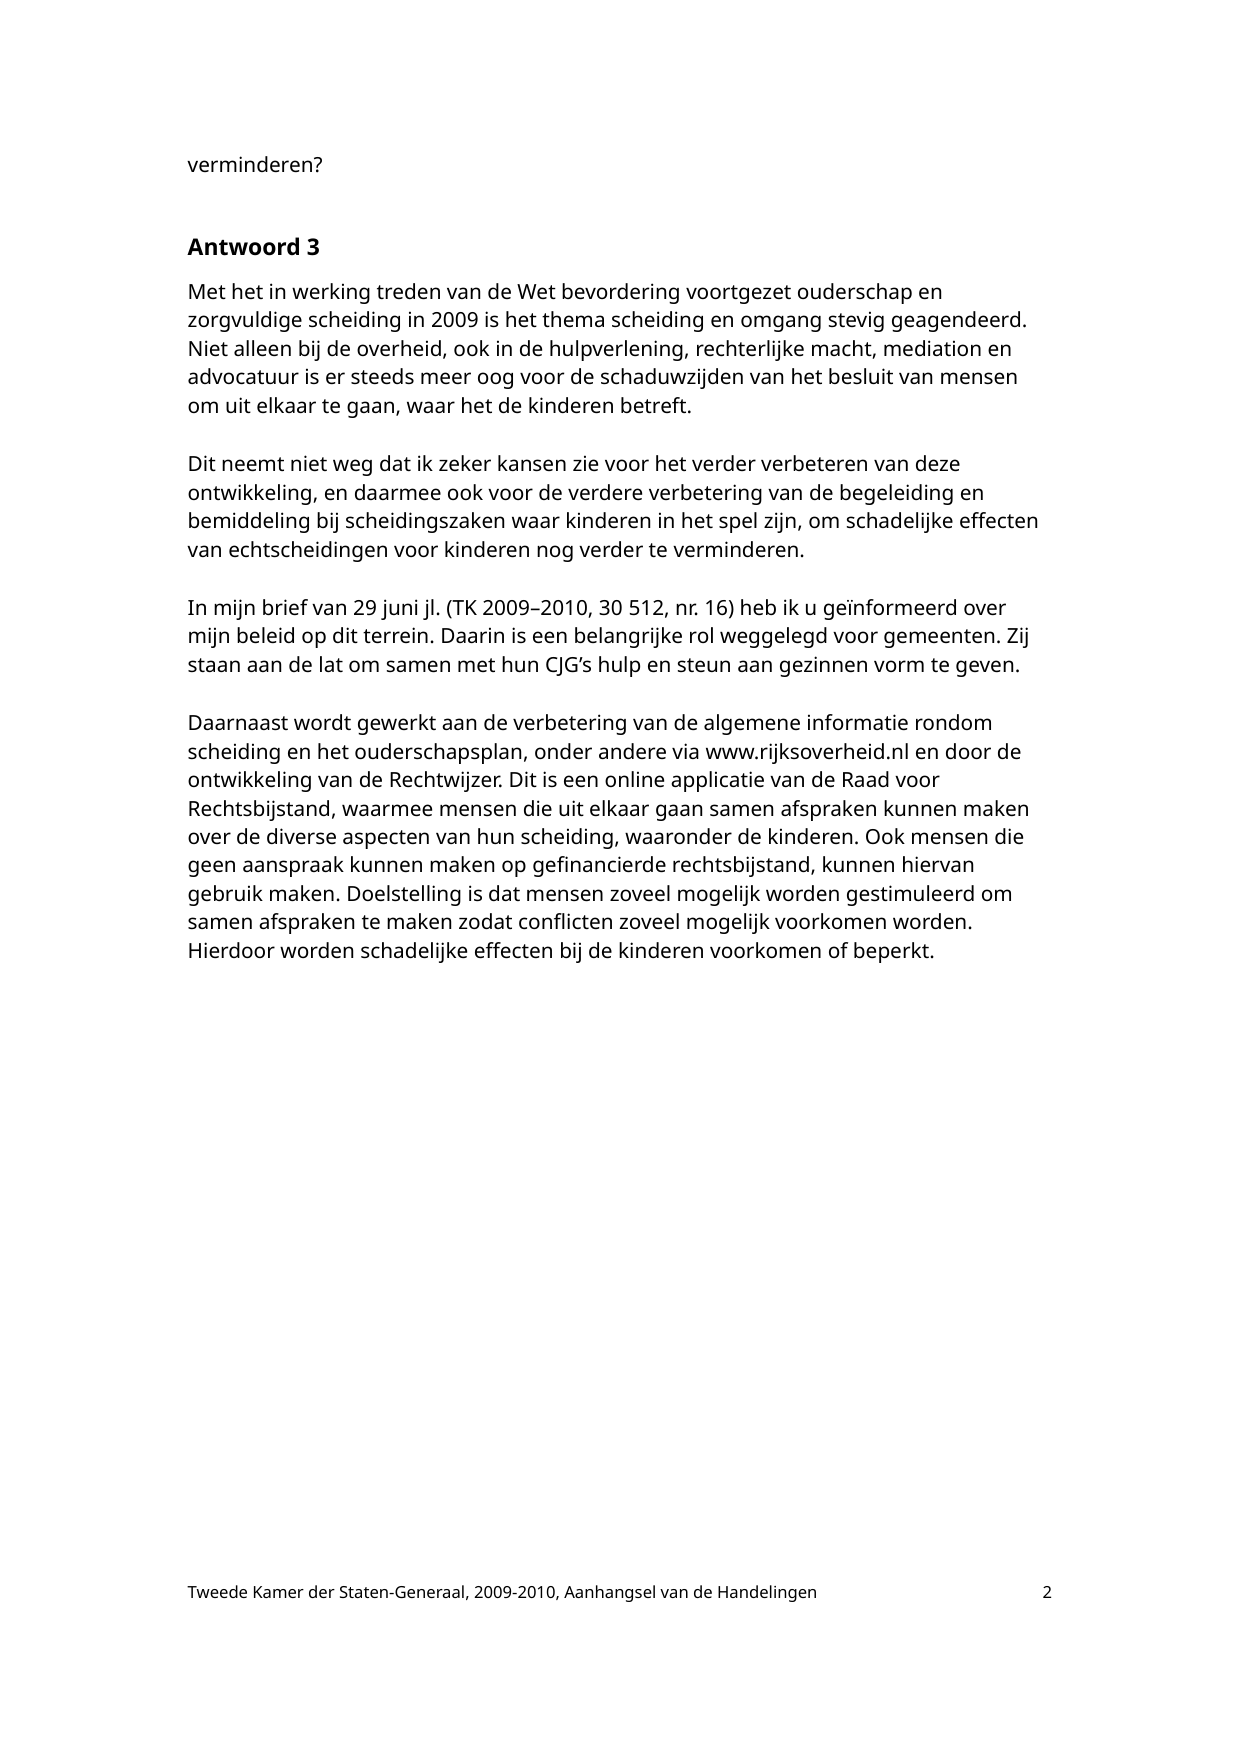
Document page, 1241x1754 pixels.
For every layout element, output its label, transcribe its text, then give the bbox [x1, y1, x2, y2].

text In mijn brief van 29 juni jl. (TK 2009–2010, 30 512, nr. 16) heb ik u geïnformeerd over mijn beleid op dit terrein. Daarin is een belangrijke rol weggelegd voor gemeenten. Zij staan aan de lat om samen met hun CJG’s hulp en steun aan gezinnen vorm te geven. [187, 593, 1053, 678]
text Dit neemt niet weg dat ik zeker kansen zie voor het verder verbeteren van deze ontwikkeling, en daarmee ook voor de verdere verbetering van de begeleiding en bemiddeling bij scheidingszaken waar kinderen in het spel zijn, om schadelijke effecten van echtscheidingen voor kinderen nog verder te verminderen. [187, 449, 1053, 563]
text Daarnaast wordt gewerkt aan de verbetering van de algemene informatie rondom scheiding en het ouderschapsplan, onder andere via www.rijksoverheid.nl en door de ontwikkeling van de Rechtwijzer. Dit is een online applicatie van de Raad voor Rechtsbijstand, waarmee mensen die uit elkaar gaan samen afspraken kunnen maken over de diverse aspecten van hun scheiding, waaronder de kinderen. Ook mensen die geen aanspraak kunnen maken op gefinancierde rechtsbijstand, kunnen hiervan gebruik maken. Doelstelling is dat mensen zoveel mogelijk worden gestimuleerd om samen afspraken te maken zodat conflicten zoveel mogelijk voorkomen worden. Hierdoor worden schadelijke effecten bij de kinderen voorkomen of beperkt. [187, 708, 1053, 964]
text verminderen? [187, 150, 1053, 178]
text Met het in werking treden van de Wet bevordering voortgezet ouderschap en zorgvuldige scheiding in 2009 is het thema scheiding en omgang stevig geagendeerd. Niet alleen bij de overheid, ook in de hulpverlening, rechterlijke macht, mediation en advocatuur is er steeds meer oog voor de schaduwzijden van het besluit van mensen om uit elkaar te gaan, waar het de kinderen betreft. [187, 277, 1053, 419]
subtitle Antwoord 3 [187, 231, 1053, 262]
